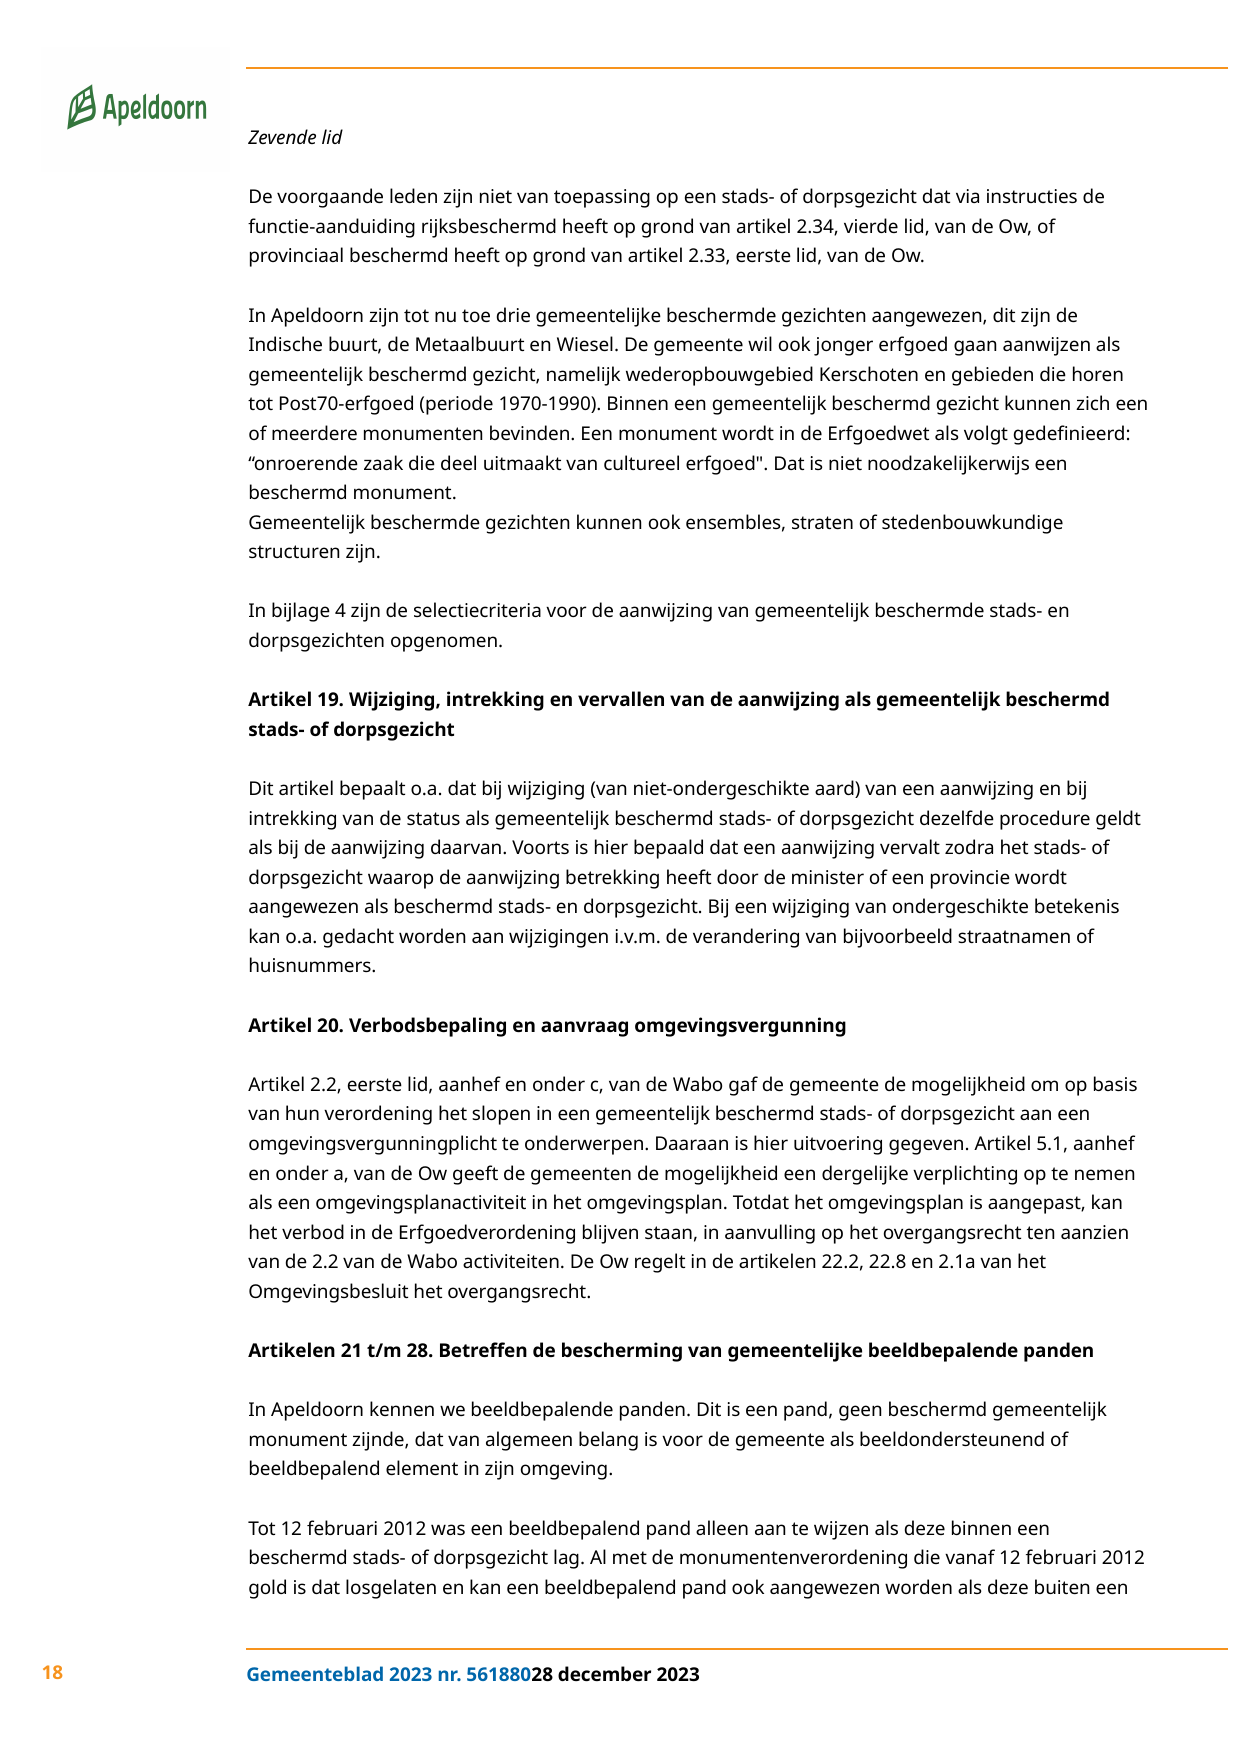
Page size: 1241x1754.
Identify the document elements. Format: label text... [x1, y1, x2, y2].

text In Apeldoorn kennen we beeldbepalende panden. Dit is een pand, geen beschermd gemeentelijk monument zijnde, dat van algemeen belang is voor de gemeente als beeldondersteunend of beeldbepalend element in zijn omgeving. [248, 1396, 1152, 1481]
text Artikel 2.2, eerste lid, aanhef en onder c, van de Wabo gaf de gemeente de mogelijkheid om op basis van hun verordening het slopen in een gemeentelijk beschermd stads- of dorpsgezicht aan een omgevingsvergunningplicht te onderwerpen. Daaraan is hier uitvoering gegeven. Artikel 5.1, aanhef en onder a, van de Ow geeft de gemeenten de mogelijkheid een dergelijke verplichting op te nemen als een omgevingsplanactiviteit in het omgevingsplan. Totdat het omgevingsplan is aangepast, kan het verbod in de Erfgoedverordening blijven staan, in aanvulling op het overgangsrecht ten aanzien van de 2.2 van de Wabo activiteiten. De Ow regelt in de artikelen 22.2, 22.8 en 2.1a van het Omgevingsbesluit het overgangsrecht. [248, 1071, 1152, 1304]
text Dit artikel bepaalt o.a. dat bij wijziging (van niet-ondergeschikte aard) van een aanwijzing en bij intrekking van de status als gemeentelijk beschermd stads- of dorpsgezicht dezelfde procedure geldt als bij de aanwijzing daarvan. Voorts is hier bepaald dat een aanwijzing vervalt zodra het stads- of dorpsgezicht waarop de aanwijzing betrekking heeft door de minister of een provincie wordt aangewezen als beschermd stads- en dorpsgezicht. Bij een wijziging van ondergeschikte betekenis kan o.a. gedacht worden aan wijzigingen i.v.m. de verandering van bijvoorbeeld straatnamen of huisnummers. [248, 775, 1152, 978]
text Tot 12 februari 2012 was een beeldbepalend pand alleen aan te wijzen als deze binnen een beschermd stads- of dorpsgezicht lag. Al met de monumentenverordening die vanaf 12 februari 2012 gold is dat losgelaten en kan een beeldbepalend pand ook aangewezen worden als deze buiten een [248, 1515, 1152, 1600]
text Artikelen 21 t/m 28. Betreffen de bescherming van gemeentelijke beeldbepalende panden [248, 1337, 1152, 1363]
text In Apeldoorn zijn tot nu toe drie gemeentelijke beschermde gezichten aangewezen, dit zijn de Indische buurt, de Metaalbuurt en Wiesel. De gemeente wil ook jonger erfgoed gaan aanwijzen als gemeentelijk beschermd gezicht, namelijk wederopbouwgebied Kerschoten en gebieden die horen tot Post70-erfgoed (periode 1970-1990). Binnen een gemeentelijk beschermd gezicht kunnen zich een of meerdere monumenten bevinden. Een monument wordt in de Erfgoedwet als volgt gedefinieerd: “onroerende zaak die deel uitmaakt van cultureel erfgoed". Dat is niet noodzakelijkerwijs een beschermd monument. [248, 302, 1152, 505]
text In bijlage 4 zijn de selectiecriteria voor de aanwijzing van gemeentelijk beschermde stads- en dorpsgezichten opgenomen. [248, 598, 1152, 653]
text Gemeentelijk beschermde gezichten kunnen ook ensembles, straten of stedenbouwkundige structuren zijn. [248, 509, 1152, 564]
text Zevende lid [248, 124, 1152, 150]
picture [41, 47, 231, 172]
text Artikel 19. Wijziging, intrekking en vervallen van de aanwijzing als gemeentelijk beschermd stads- of dorpsgezicht [248, 686, 1152, 742]
text De voorgaande leden zijn niet van toepassing op een stads- of dorpsgezicht dat via instructies de functie-aanduiding rijksbeschermd heeft op grond van artikel 2.34, vierde lid, van de Ow, of provinciaal beschermd heeft op grond van artikel 2.33, eerste lid, van de Ow. [248, 183, 1152, 268]
text Artikel 20. Verbodsbepaling en aanvraag omgevingsvergunning [248, 1012, 1152, 1038]
